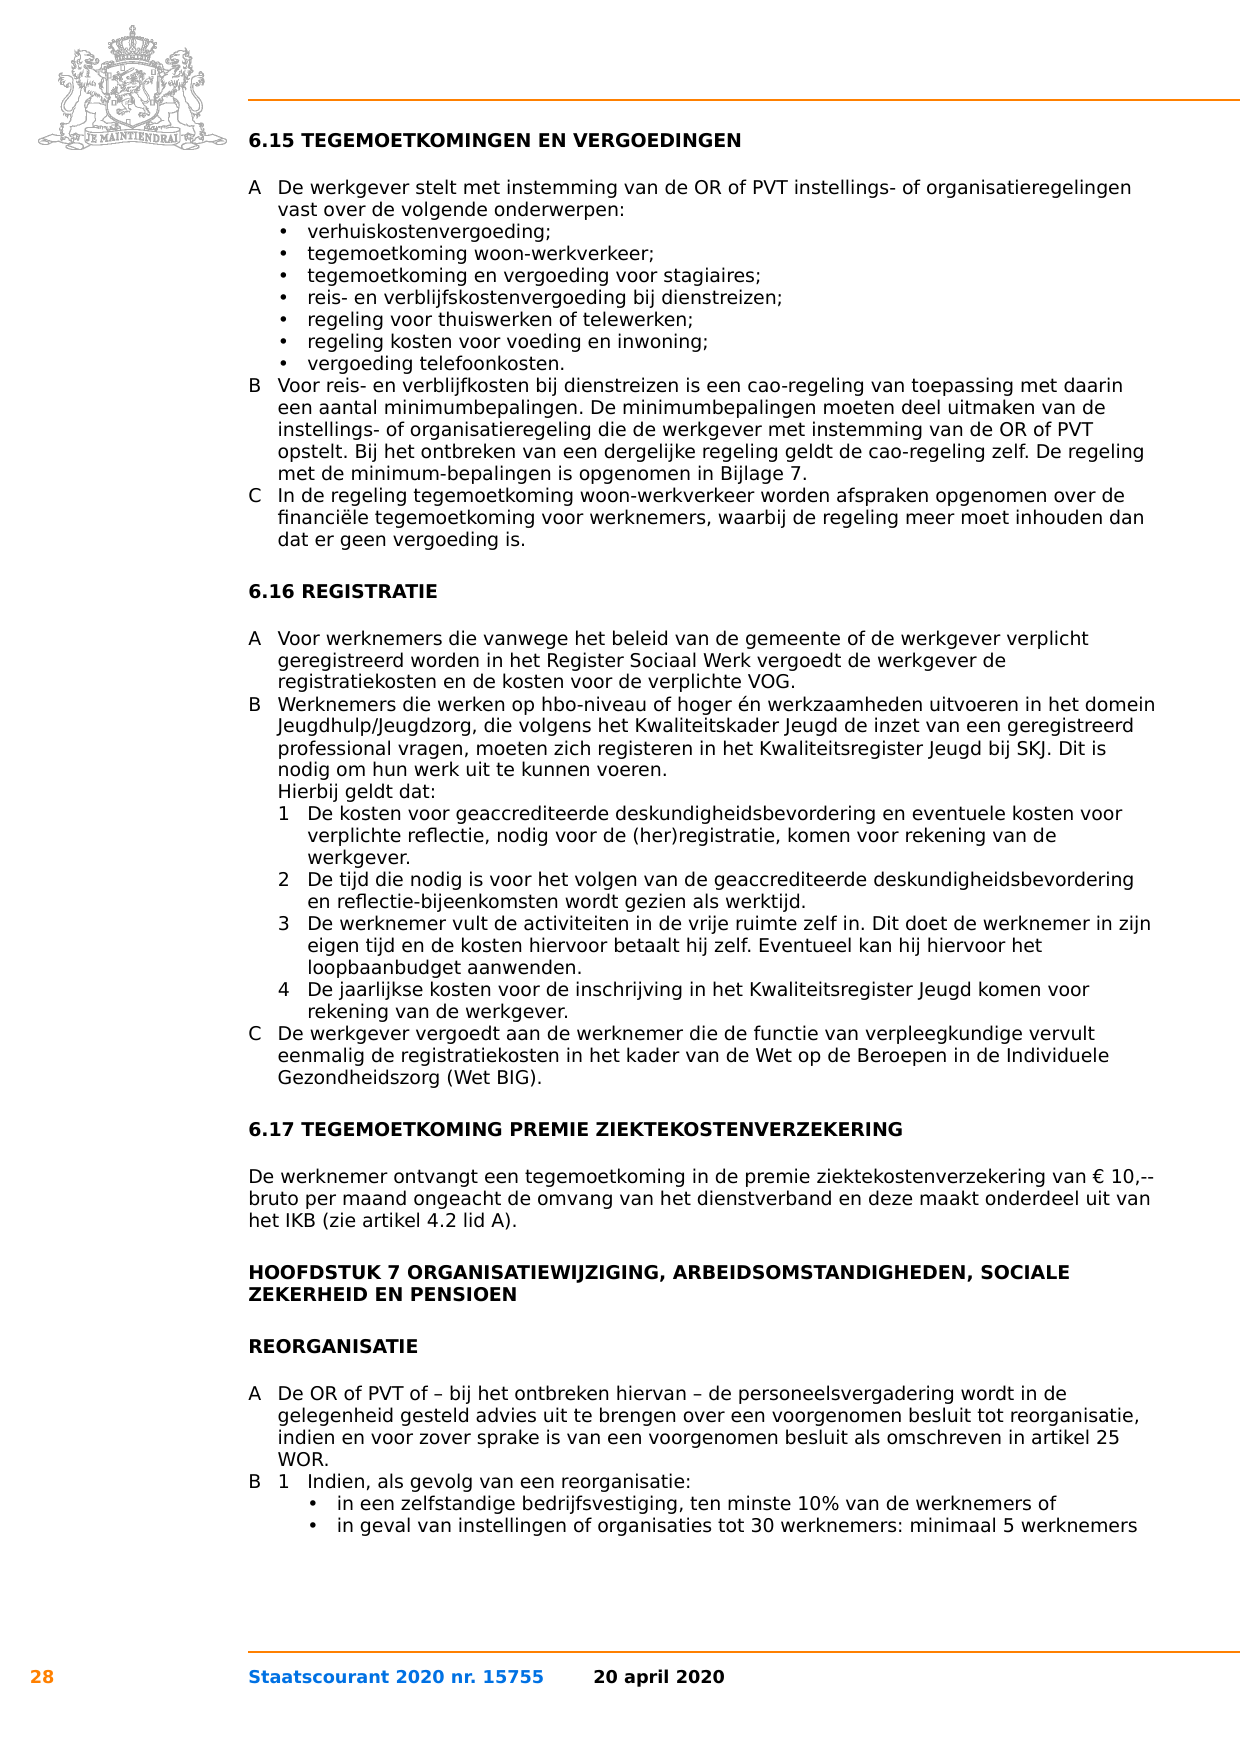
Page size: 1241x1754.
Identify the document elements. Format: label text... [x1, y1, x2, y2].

text • verhuiskostenvergoeding; [278, 221, 1163, 243]
text 3 De werknemer vult de activiteiten in de vrije ruimte zelf in. Dit doet de werknemer in zijn eigen tijd en de kosten hiervoor betaalt hij zelf. Eventueel kan hij hiervoor het loopbaanbudget aanwenden. [278, 913, 1163, 979]
subtitle REORGANISATIE [248, 1336, 1163, 1358]
text • in geval van instellingen of organisaties tot 30 werknemers: minimaal 5 werknemers [307, 1515, 1163, 1537]
text B Werknemers die werken op hbo-niveau of hoger én werkzaamheden uitvoeren in het domein Jeugdhulp/Jeugdzorg, die volgens het Kwaliteitskader Jeugd de inzet van een geregistreerd professional vragen, moeten zich registeren in het Kwaliteitsregister Jeugd bij SKJ. Dit is nodig om hun werk uit te kunnen voeren. [248, 693, 1163, 781]
text A Voor werknemers die vanwege het beleid van de gemeente of de werkgever verplicht geregistreerd worden in het Register Sociaal Werk vergoedt de werkgever de registratiekosten en de kosten voor de verplichte VOG. [248, 627, 1163, 693]
text A De werkgever stelt met instemming van de OR of PVT instellings- of organisatieregelingen vast over de volgende onderwerpen: [248, 177, 1163, 221]
text • in een zelfstandige bedrijfsvestiging, ten minste 10% van de werknemers of [307, 1493, 1163, 1515]
text B 1 Indien, als gevolg van een reorganisatie: [248, 1471, 1163, 1493]
text • tegemoetkoming en vergoeding voor stagiaires; [278, 265, 1163, 287]
text • regeling kosten voor voeding en inwoning; [278, 331, 1163, 353]
text B Voor reis- en verblijfkosten bij dienstreizen is een cao-regeling van toepassing met daarin een aantal minimumbepalingen. De minimumbepalingen moeten deel uitmaken van de instellings- of organisatieregeling die de werkgever met instemming van de OR of PVT opstelt. Bij het ontbreken van een dergelijke regeling geldt de cao-regeling zelf. De regeling met de minimum-bepalingen is opgenomen in Bijlage 7. [248, 375, 1163, 484]
text • vergoeding telefoonkosten. [278, 353, 1163, 375]
text De werknemer ontvangt een tegemoetkoming in de premie ziektekostenverzekering van € 10,-- bruto per maand ongeacht de omvang van het dienstverband en deze maakt onderdeel uit van het IKB (zie artikel 4.2 lid A). [248, 1166, 1163, 1232]
text 1 De kosten voor geaccrediteerde deskundigheidsbevordering en eventuele kosten voor verplichte reflectie, nodig voor de (her)registratie, komen voor rekening van de werkgever. [278, 803, 1163, 869]
picture [38, 25, 227, 150]
subtitle 6.15 TEGEMOETKOMINGEN EN VERGOEDINGEN [248, 130, 1163, 152]
text 4 De jaarlijkse kosten voor de inschrijving in het Kwaliteitsregister Jeugd komen voor rekening van de werkgever. [278, 979, 1163, 1023]
text C De werkgever vergoedt aan de werknemer die de functie van verpleegkundige vervult eenmalig de registratiekosten in het kader van de Wet op de Beroepen in de Individuele Gezondheidszorg (Wet BIG). [248, 1023, 1163, 1089]
text • tegemoetkoming woon-werkverkeer; [278, 243, 1163, 265]
subtitle 6.16 REGISTRATIE [248, 581, 1163, 602]
text • regeling voor thuiswerken of telewerken; [278, 309, 1163, 331]
text 2 De tijd die nodig is voor het volgen van de geaccrediteerde deskundigheidsbevordering en reflectie-bijeenkomsten wordt gezien als werktijd. [278, 869, 1163, 913]
text A De OR of PVT of – bij het ontbreken hiervan – de personeelsvergadering wordt in de gelegenheid gesteld advies uit te brengen over een voorgenomen besluit tot reorganisatie, indien en voor zover sprake is van een voorgenomen besluit als omschreven in artikel 25 WOR. [248, 1383, 1163, 1471]
text • reis- en verblijfskostenvergoeding bij dienstreizen; [278, 287, 1163, 309]
text Hierbij geldt dat: [277, 781, 1163, 803]
text C In de regeling tegemoetkoming woon-werkverkeer worden afspraken opgenomen over de financiële tegemoetkoming voor werknemers, waarbij de regeling meer moet inhouden dan dat er geen vergoeding is. [248, 484, 1163, 551]
subtitle HOOFDSTUK 7 ORGANISATIEWIJZIGING, ARBEIDSOMSTANDIGHEDEN, SOCIALE ZEKERHEID EN PENSIOEN [248, 1262, 1163, 1306]
subtitle 6.17 TEGEMOETKOMING PREMIE ZIEKTEKOSTENVERZEKERING [248, 1119, 1163, 1141]
